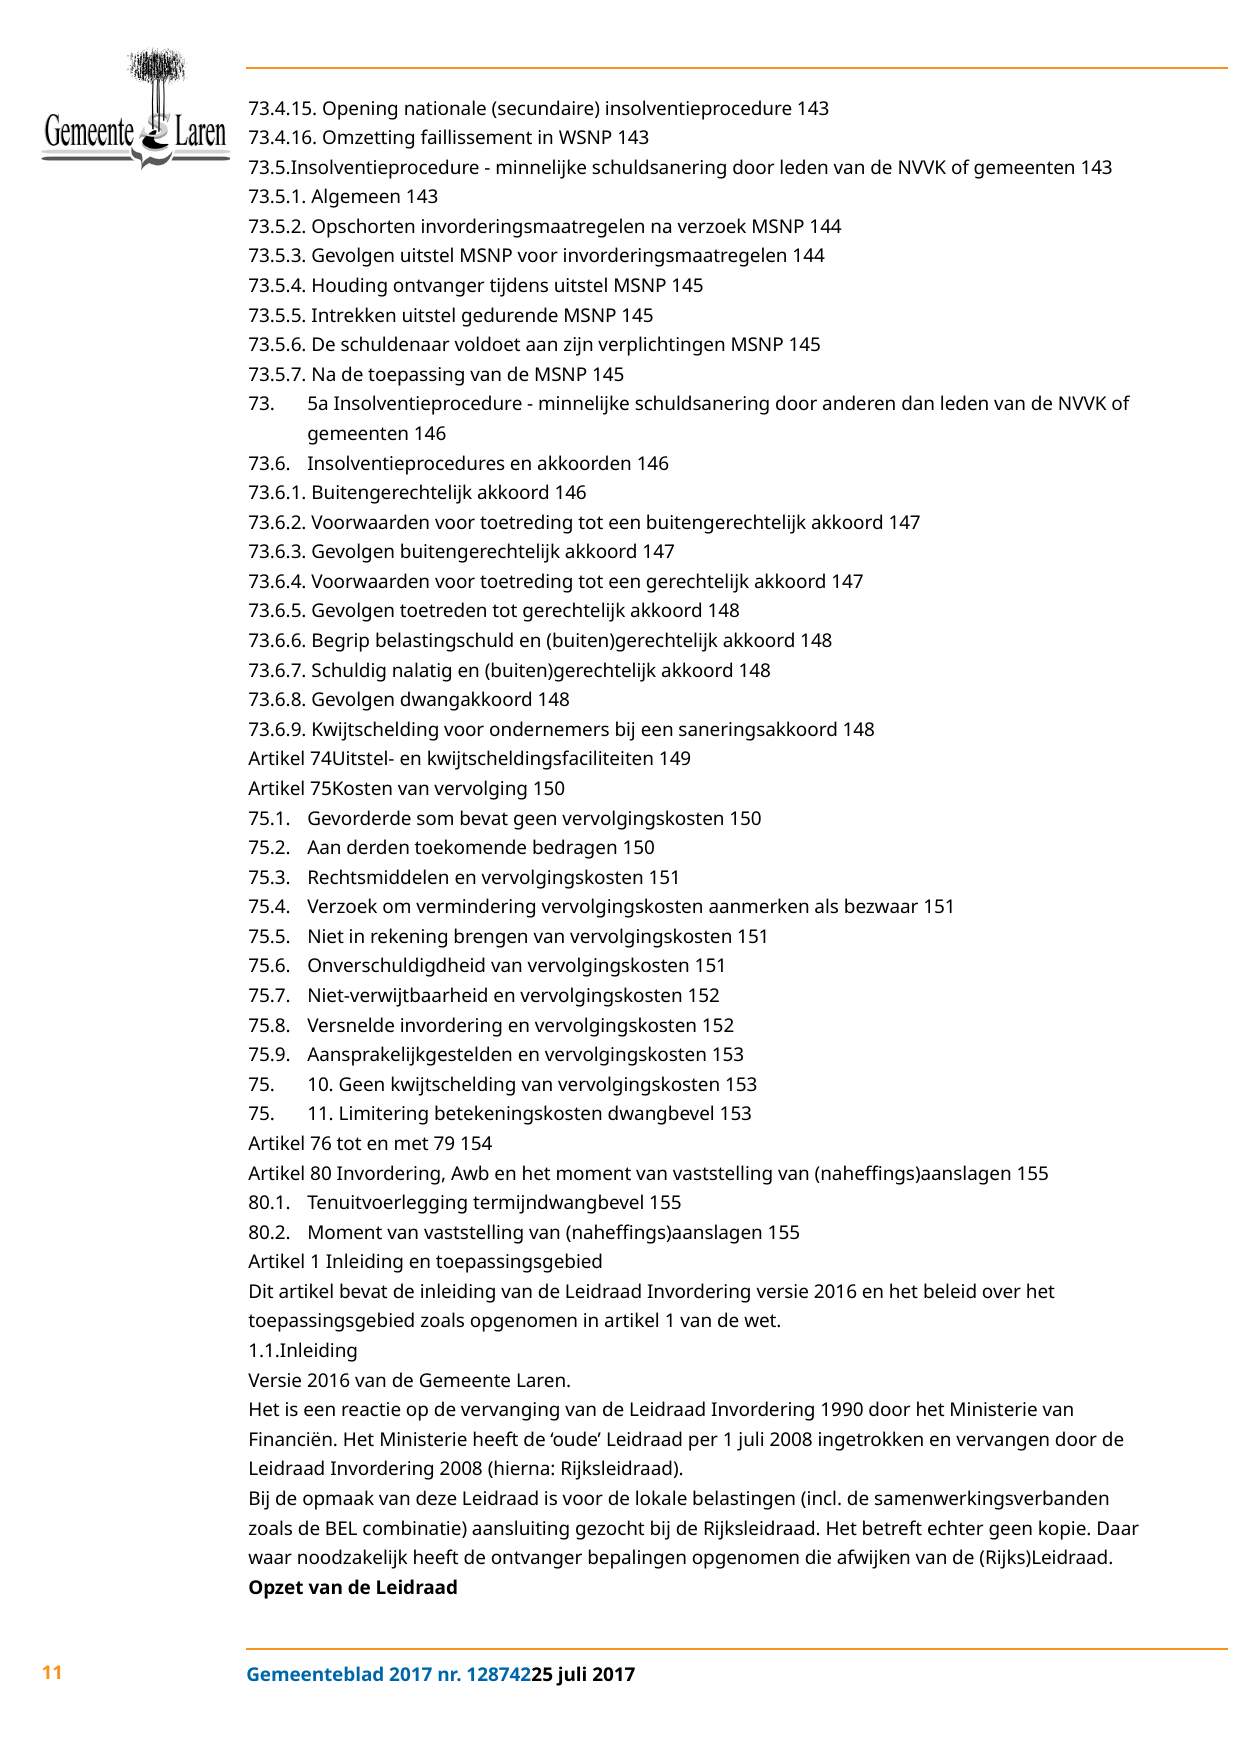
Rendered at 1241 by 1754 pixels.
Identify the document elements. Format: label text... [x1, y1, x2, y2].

list Aansprakelijkgestelden en vervolgingskosten 153 [248, 1041, 1152, 1067]
list 5a Insolventieprocedure - minnelijke schuldsanering door anderen dan leden van de NVVK of gemeenten 146 [248, 391, 1152, 446]
text Artikel 1 Inleiding en toepassingsgebied [248, 1248, 1152, 1274]
text 73.6.2. Voorwaarden voor toetreding tot een buitengerechtelijk akkoord 147 [248, 509, 1152, 535]
text Artikel 80 Invordering, Awb en het moment van vaststelling van (naheffings)aanslagen 155 [248, 1160, 1152, 1186]
list 11. Limitering betekeningskosten dwangbevel 153 [248, 1101, 1152, 1126]
list Niet-verwijtbaarheid en vervolgingskosten 152 [248, 982, 1152, 1008]
text 73.4.15. Opening nationale (secundaire) insolventieprocedure 143 [248, 95, 1152, 121]
text 73.6.5. Gevolgen toetreden tot gerechtelijk akkoord 148 [248, 598, 1152, 623]
text 73.6.8. Gevolgen dwangakkoord 148 [248, 686, 1152, 712]
text 73.5.2. Opschorten invorderingsmaatregelen na verzoek MSNP 144 [248, 213, 1152, 239]
text Artikel 74Uitstel- en kwijtscheldingsfaciliteiten 149 [248, 746, 1152, 771]
text 73.6.7. Schuldig nalatig en (buiten)gerechtelijk akkoord 148 [248, 657, 1152, 683]
text Dit artikel bevat de inleiding van de Leidraad Invordering versie 2016 en het beleid over het toepassingsgebied zoals opgenomen in artikel 1 van de wet. [248, 1278, 1152, 1333]
text 73.5.5. Intrekken uitstel gedurende MSNP 145 [248, 302, 1152, 328]
text 73.5.1. Algemeen 143 [248, 183, 1152, 209]
text Versie 2016 van de Gemeente Laren. [248, 1367, 1152, 1393]
text 1.1.Inleiding [248, 1337, 1152, 1363]
text 73.5.3. Gevolgen uitstel MSNP voor invorderingsmaatregelen 144 [248, 243, 1152, 268]
text Het is een reactie op de vervanging van de Leidraad Invordering 1990 door het Ministerie van Financiën. Het Ministerie heeft de ‘oude’ Leidraad per 1 juli 2008 ingetrokken en vervangen door de Leidraad Invordering 2008 (hierna: Rijksleidraad). [248, 1396, 1152, 1481]
list Insolventieprocedures en akkoorden 146 [248, 450, 1152, 476]
list Tenuitvoerlegging termijndwangbevel 155 [248, 1189, 1152, 1215]
list 10. Geen kwijtschelding van vervolgingskosten 153 [248, 1071, 1152, 1097]
text Bij de opmaak van deze Leidraad is voor de lokale belastingen (incl. de samenwerkingsverbanden zoals de BEL combinatie) aansluiting gezocht bij de Rijksleidraad. Het betreft echter geen kopie. Daar waar noodzakelijk heeft de ontvanger bepalingen opgenomen die afwijken van de (Rijks)Leidraad. [248, 1485, 1152, 1570]
text 73.5.Insolventieprocedure - minnelijke schuldsanering door leden van de NVVK of gemeenten 143 [248, 154, 1152, 180]
list Verzoek om vermindering vervolgingskosten aanmerken als bezwaar 151 [248, 893, 1152, 919]
text Opzet van de Leidraad [248, 1574, 1152, 1600]
text 73.6.3. Gevolgen buitengerechtelijk akkoord 147 [248, 538, 1152, 564]
picture [41, 47, 231, 172]
list Gevorderde som bevat geen vervolgingskosten 150 [248, 805, 1152, 831]
list Onverschuldigdheid van vervolgingskosten 151 [248, 953, 1152, 978]
text 73.5.6. De schuldenaar voldoet aan zijn verplichtingen MSNP 145 [248, 331, 1152, 357]
list Moment van vaststelling van (naheffings)aanslagen 155 [248, 1219, 1152, 1245]
text Artikel 75Kosten van vervolging 150 [248, 775, 1152, 801]
text 73.6.9. Kwijtschelding voor ondernemers bij een saneringsakkoord 148 [248, 716, 1152, 742]
list Aan derden toekomende bedragen 150 [248, 834, 1152, 860]
text 73.6.6. Begrip belastingschuld en (buiten)gerechtelijk akkoord 148 [248, 627, 1152, 653]
list Niet in rekening brengen van vervolgingskosten 151 [248, 923, 1152, 949]
list Rechtsmiddelen en vervolgingskosten 151 [248, 864, 1152, 890]
text 73.6.1. Buitengerechtelijk akkoord 146 [248, 479, 1152, 505]
text 73.6.4. Voorwaarden voor toetreding tot een gerechtelijk akkoord 147 [248, 568, 1152, 594]
text 73.5.4. Houding ontvanger tijdens uitstel MSNP 145 [248, 272, 1152, 298]
text 73.4.16. Omzetting faillissement in WSNP 143 [248, 124, 1152, 150]
text Artikel 76 tot en met 79 154 [248, 1130, 1152, 1156]
text 73.5.7. Na de toepassing van de MSNP 145 [248, 361, 1152, 387]
list Versnelde invordering en vervolgingskosten 152 [248, 1012, 1152, 1038]
